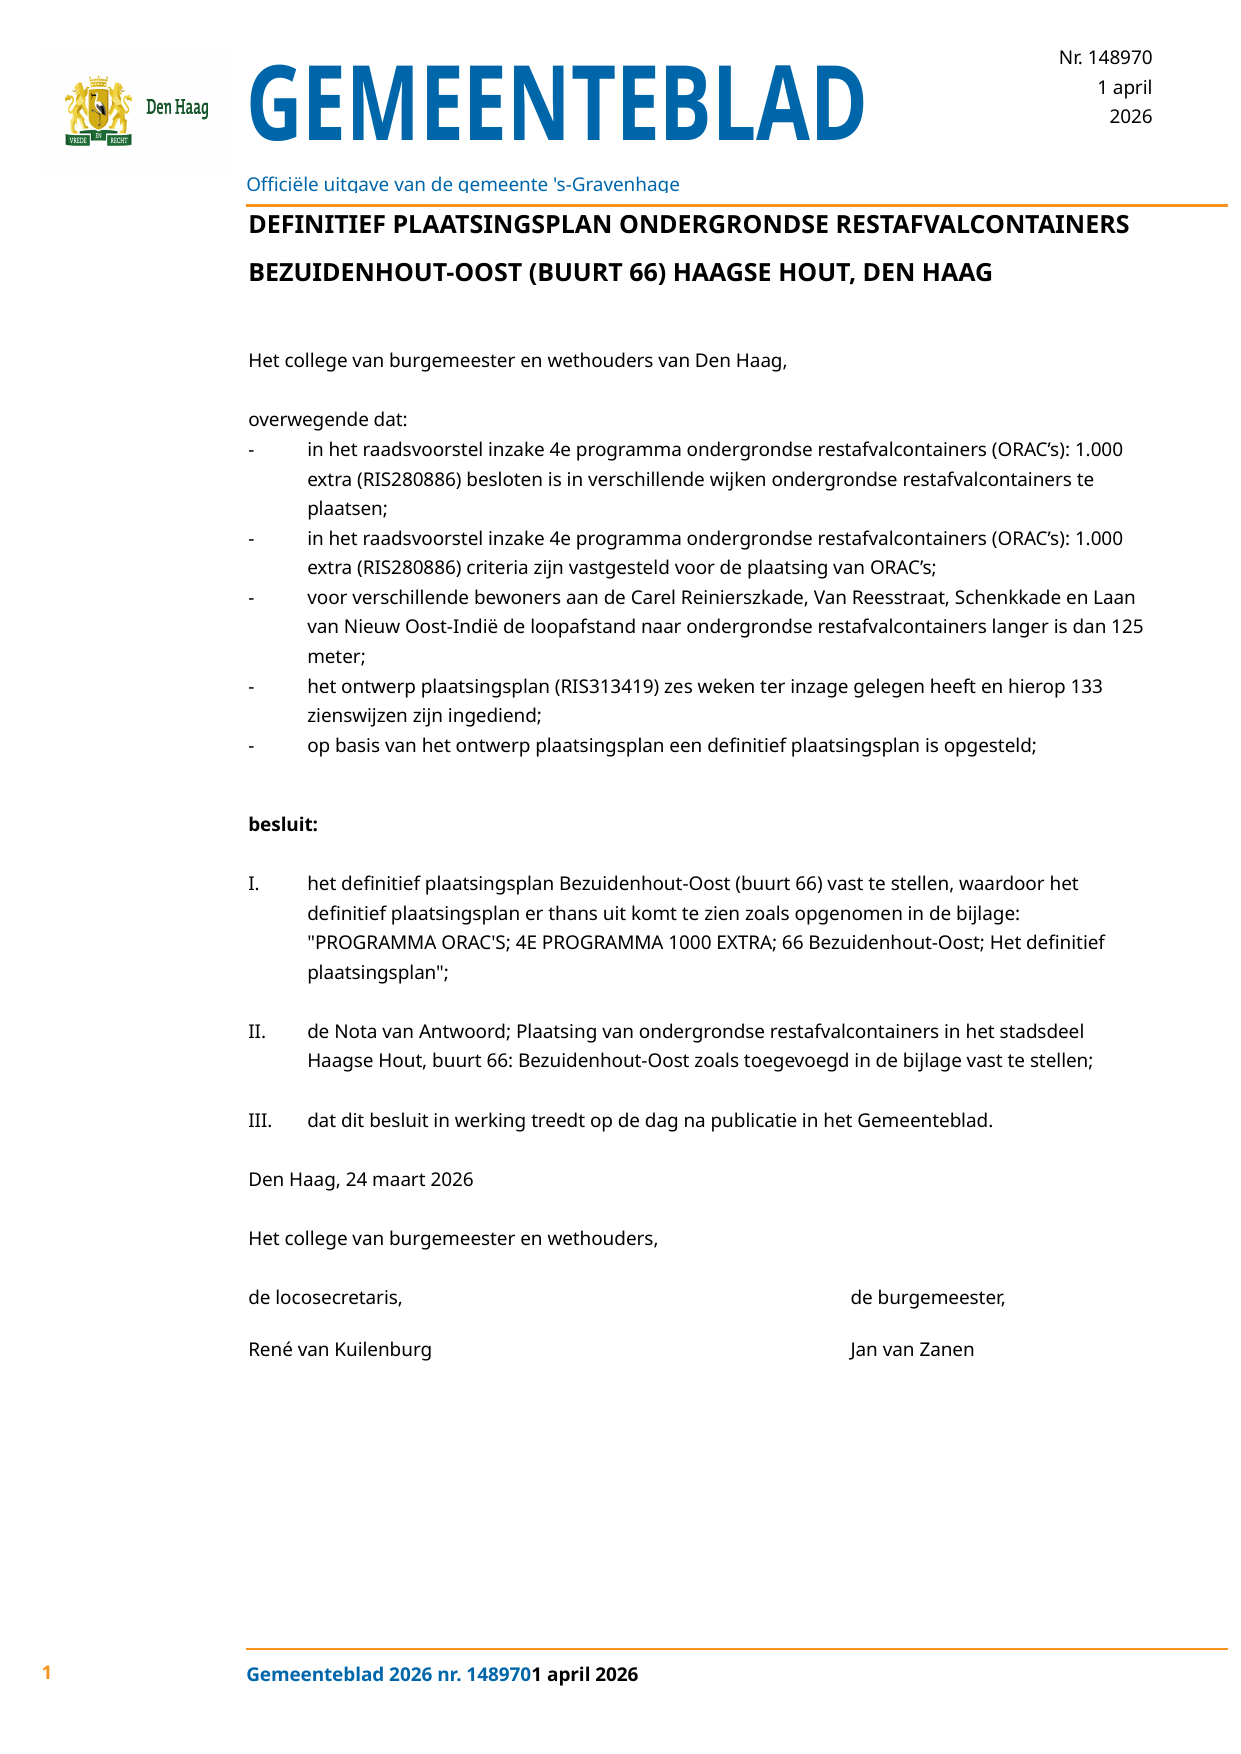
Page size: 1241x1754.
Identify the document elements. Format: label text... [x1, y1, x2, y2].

list voor verschillende bewoners aan de Carel Reinierszkade, Van Reesstraat, Schenkkade en Laan van Nieuw Oost-Indië de loopafstand naar ondergrondse restafvalcontainers langer is dan 125 meter; [248, 584, 1152, 669]
text Den Haag, 24 maart 2026 [248, 1166, 1152, 1192]
list het ontwerp plaatsingsplan (RIS313419) zes weken ter inzage gelegen heeft en hierop 133 zienswijzen zijn ingediend; [248, 673, 1152, 728]
list op basis van het ontwerp plaatsingsplan een definitief plaatsingsplan is opgesteld; [248, 732, 1152, 758]
table_cell [549, 1310, 850, 1336]
text Het college van burgemeester en wethouders, [248, 1225, 1152, 1251]
table_cell [549, 1336, 850, 1362]
text Het college van burgemeester en wethouders van Den Haag, [248, 347, 1152, 373]
table_header de locosecretaris, [248, 1284, 549, 1310]
table_cell Jan van Zanen [850, 1336, 1152, 1362]
picture [41, 47, 231, 172]
text overwegende dat: [248, 407, 1152, 432]
table_cell [248, 1310, 549, 1336]
list in het raadsvoorstel inzake 4e programma ondergrondse restafvalcontainers (ORAC’s): 1.000 extra (RIS280886) besloten is in verschillende wijken ondergrondse restafvalcontainers te plaatsen; [248, 436, 1152, 521]
table_header [549, 1284, 850, 1310]
list in het raadsvoorstel inzake 4e programma ondergrondse restafvalcontainers (ORAC’s): 1.000 extra (RIS280886) criteria zijn vastgesteld voor de plaatsing van ORAC’s; [248, 525, 1152, 580]
list het definitief plaatsingsplan Bezuidenhout-Oost (buurt 66) vast te stellen, waardoor het definitief plaatsingsplan er thans uit komt te zien zoals opgenomen in de bijlage: "PROGRAMMA ORAC'S; 4E PROGRAMMA 1000 EXTRA; 66 Bezuidenhout-Oost; Het definitief plaatsingsplan"; [248, 870, 1152, 984]
text besluit: [248, 811, 1152, 837]
table_cell [850, 1310, 1152, 1336]
list dat dit besluit in werking treedt op de dag na publicatie in het Gemeenteblad. [248, 1107, 1152, 1132]
list de Nota van Antwoord; Plaatsing van ondergrondse restafvalcontainers in het stadsdeel Haagse Hout, buurt 66: Bezuidenhout-Oost zoals toegevoegd in de bijlage vast te stellen; [248, 1018, 1152, 1073]
table_header de burgemeester, [850, 1284, 1152, 1310]
text DEFINITIEF PLAATSINGSPLAN ONDERGRONDSE RESTAFVALCONTAINERS BEZUIDENHOUT-OOST (BUURT 66) HAAGSE HOUT, DEN HAAG [248, 207, 1152, 288]
table_cell René van Kuilenburg [248, 1336, 549, 1362]
